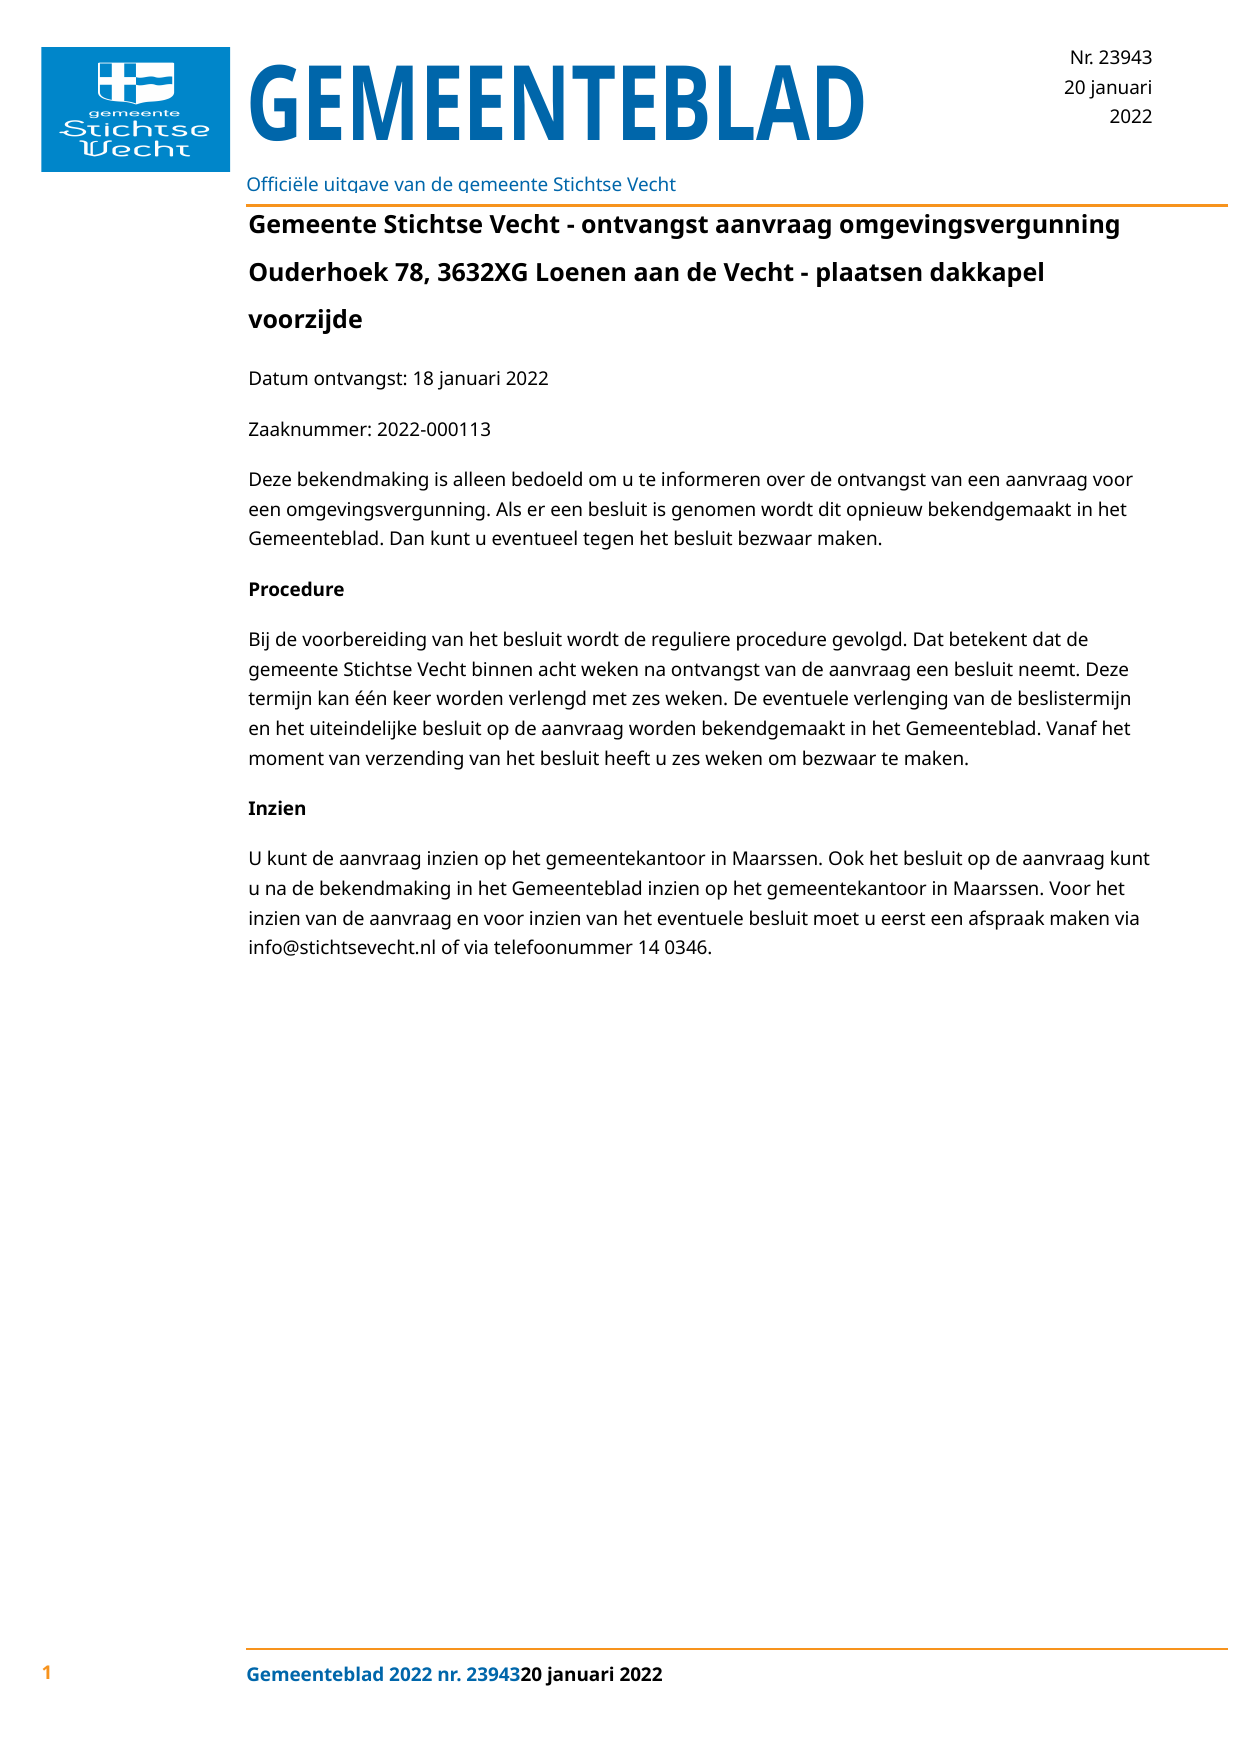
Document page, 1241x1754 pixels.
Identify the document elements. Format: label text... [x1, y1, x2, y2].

text U kunt de aanvraag inzien op het gemeentekantoor in Maarssen. Ook het besluit op de aanvraag kunt u na de bekendmaking in het Gemeenteblad inzien op het gemeentekantoor in Maarssen. Voor het inzien van de aanvraag en voor inzien van het eventuele besluit moet u eerst een afspraak maken via info@stichtsevecht.nl of via telefoonummer 14 0346. [248, 846, 1152, 960]
text Bij de voorbereiding van het besluit wordt de reguliere procedure gevolgd. Dat betekent dat de gemeente Stichtse Vecht binnen acht weken na ontvangst van de aanvraag een besluit neemt. Deze termijn kan één keer worden verlengd met zes weken. De eventuele verlenging van de beslistermijn en het uiteindelijke besluit op de aanvraag worden bekendgemaakt in het Gemeenteblad. Vanaf het moment van verzending van het besluit heeft u zes weken om bezwaar te maken. [248, 626, 1152, 770]
text Zaaknummer: 2022-000113 [248, 416, 1152, 442]
text Datum ontvangst: 18 januari 2022 [248, 366, 1152, 391]
text Inzien [248, 795, 1152, 821]
text Gemeente Stichtse Vecht - ontvangst aanvraag omgevingsvergunning Ouderhoek 78, 3632XG Loenen aan de Vecht - plaatsen dakkapel voorzijde [248, 207, 1152, 336]
text Deze bekendmaking is alleen bedoeld om u te informeren over de ontvangst van een aanvraag voor een omgevingsvergunning. Als er een besluit is genomen wordt dit opnieuw bekendgemaakt in het Gemeenteblad. Dan kunt u eventueel tegen het besluit bezwaar maken. [248, 466, 1152, 551]
picture [99, 63, 135, 101]
text Procedure [248, 576, 1152, 602]
picture [137, 63, 174, 103]
